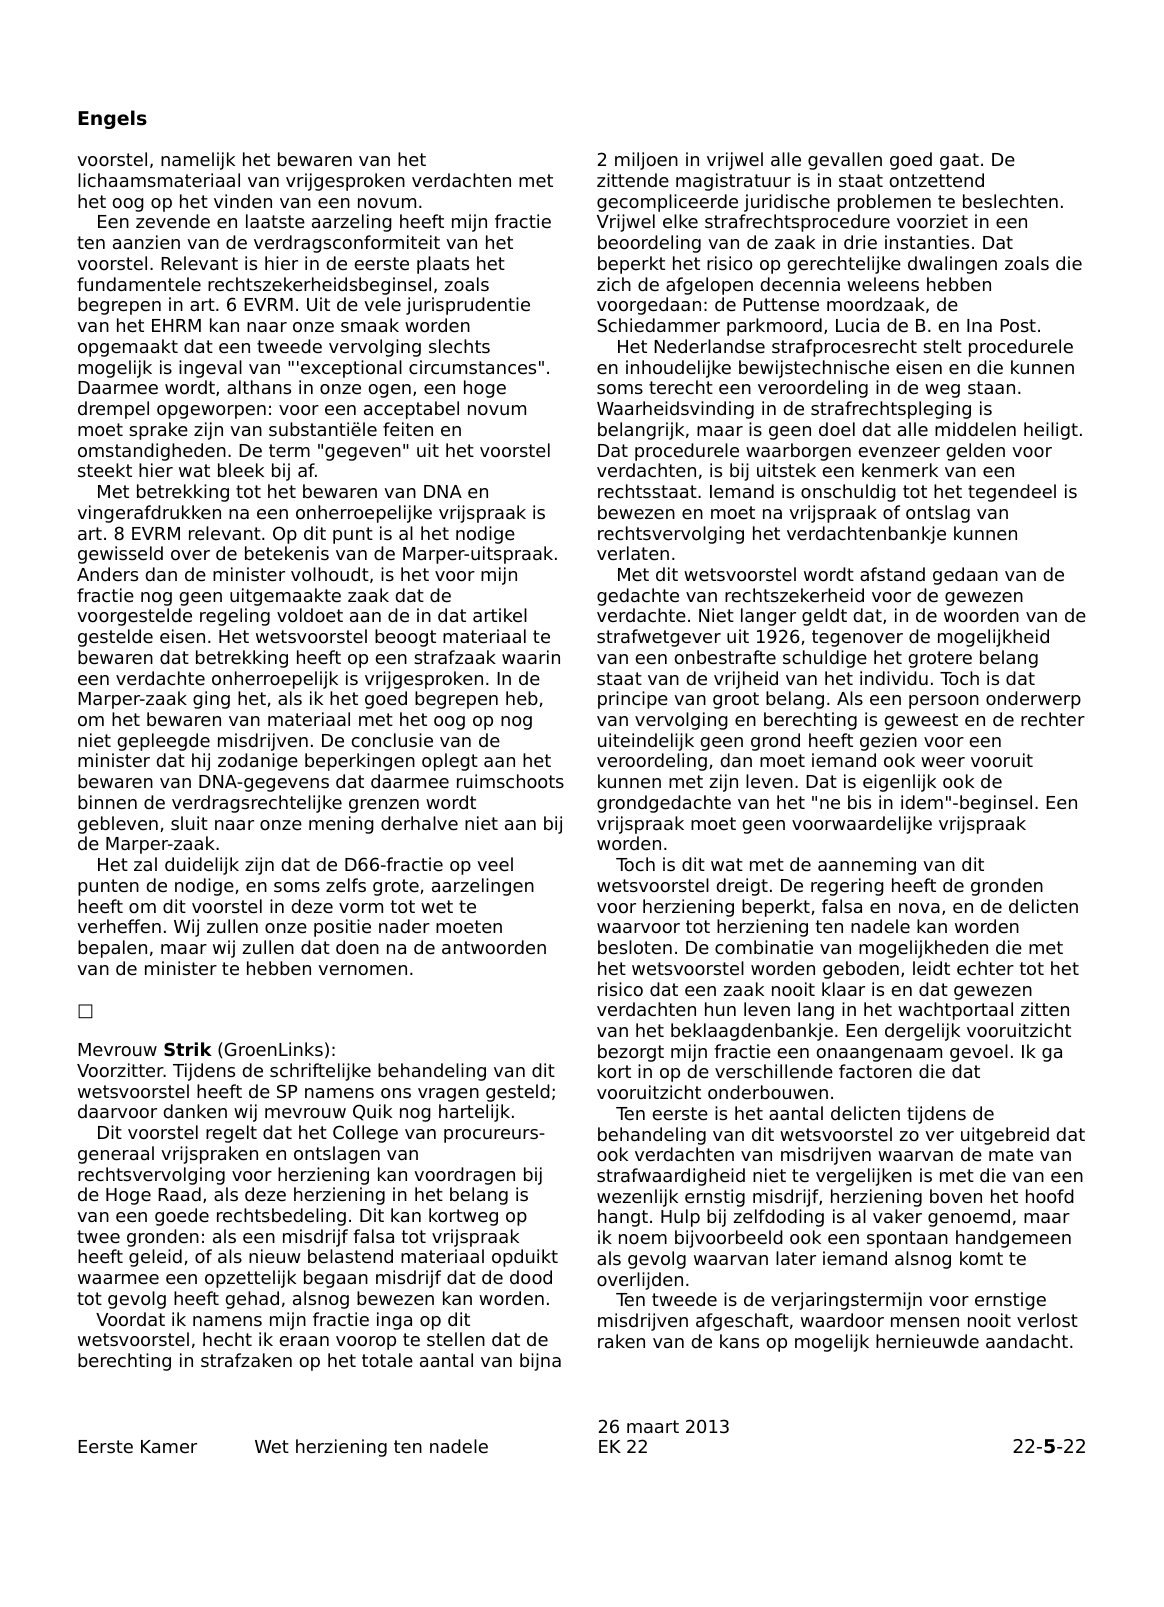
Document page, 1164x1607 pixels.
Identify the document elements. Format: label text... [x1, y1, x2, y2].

text Voordat ik namens mijn fractie inga op dit wetsvoorstel, hecht ik eraan voorop te stellen dat de berechting in strafzaken op het totale aantal van bijna [77, 1309, 567, 1372]
text 2 miljoen in vrijwel alle gevallen goed gaat. De zittende magistratuur is in staat ontzettend gecompliceerde juridische problemen te beslechten. Vrijwel elke strafrechtsprocedure voorziet in een beoordeling van de zaak in drie instanties. Dat beperkt het risico op gerechtelijke dwalingen zoals die zich de afgelopen decennia weleens hebben voorgedaan: de Puttense moordzaak, de Schiedammer parkmoord, Lucia de B. en Ina Post. [596, 150, 1087, 337]
text Mevrouw Strik (GroenLinks): [77, 1040, 567, 1061]
text Met dit wetsvoorstel wordt afstand gedaan van de gedachte van rechtszekerheid voor de gewezen verdachte. Niet langer geldt dat, in de woorden van de strafwetgever uit 1926, tegenover de mogelijkheid van een onbestrafte schuldige het grotere belang staat van de vrijheid van het individu. Toch is dat principe van groot belang. Als een persoon onderwerp van vervolging en berechting is geweest en de rechter uiteindelijk geen grond heeft gezien voor een veroordeling, dan moet iemand ook weer vooruit kunnen met zijn leven. Dat is eigenlijk ook de grondgedachte van het "ne bis in idem"-beginsel. Een vrijspraak moet geen voorwaardelijke vrijspraak worden. [596, 565, 1087, 855]
text Het Nederlandse strafprocesrecht stelt procedurele en inhoudelijke bewijstechnische eisen en die kunnen soms terecht een veroordeling in de weg staan. Waarheidsvinding in de strafrechtspleging is belangrijk, maar is geen doel dat alle middelen heiligt. Dat procedurele waarborgen evenzeer gelden voor verdachten, is bij uitstek een kenmerk van een rechtsstaat. Iemand is onschuldig tot het tegendeel is bewezen en moet na vrijspraak of ontslag van rechtsvervolging het verdachtenbankje kunnen verlaten. [596, 337, 1087, 565]
text Het zal duidelijk zijn dat de D66-fractie op veel punten de nodige, en soms zelfs grote, aarzelingen heeft om dit voorstel in deze vorm tot wet te verheffen. Wij zullen onze positie nader moeten bepalen, maar wij zullen dat doen na de antwoorden van de minister te hebben vernomen. [77, 855, 567, 979]
text Dit voorstel regelt dat het College van procureurs-generaal vrijspraken en ontslagen van rechtsvervolging voor herziening kan voordragen bij de Hoge Raad, als deze herziening in het belang is van een goede rechtsbedeling. Dit kan kortweg op twee gronden: als een misdrijf falsa tot vrijspraak heeft geleid, of als nieuw belastend materiaal opduikt waarmee een opzettelijk begaan misdrijf dat de dood tot gevolg heeft gehad, alsnog bewezen kan worden. [77, 1123, 567, 1309]
text □ [77, 999, 567, 1020]
text Ten tweede is de verjaringstermijn voor ernstige misdrijven afgeschaft, waardoor mensen nooit verlost raken van de kans op mogelijk hernieuwde aandacht. [596, 1290, 1087, 1352]
text Een zevende en laatste aarzeling heeft mijn fractie ten aanzien van de verdragsconformiteit van het voorstel. Relevant is hier in de eerste plaats het fundamentele rechtszekerheidsbeginsel, zoals begrepen in art. 6 EVRM. Uit de vele jurisprudentie van het EHRM kan naar onze smaak worden opgemaakt dat een tweede vervolging slechts mogelijk is ingeval van "'exceptional circumstances". Daarmee wordt, althans in onze ogen, een hoge drempel opgeworpen: voor een acceptabel novum moet sprake zijn van substantiële feiten en omstandigheden. De term "gegeven" uit het voorstel steekt hier wat bleek bij af. [77, 212, 567, 482]
text Met betrekking tot het bewaren van DNA en vingerafdrukken na een onherroepelijke vrijspraak is art. 8 EVRM relevant. Op dit punt is al het nodige gewisseld over de betekenis van de Marper-uitspraak. Anders dan de minister volhoudt, is het voor mijn fractie nog geen uitgemaakte zaak dat de voorgestelde regeling voldoet aan de in dat artikel gestelde eisen. Het wetsvoorstel beoogt materiaal te bewaren dat betrekking heeft op een strafzaak waarin een verdachte onherroepelijk is vrijgesproken. In de Marper-zaak ging het, als ik het goed begrepen heb, om het bewaren van materiaal met het oog op nog niet gepleegde misdrijven. De conclusie van de minister dat hij zodanige beperkingen oplegt aan het bewaren van DNA-gegevens dat daarmee ruimschoots binnen de verdragsrechtelijke grenzen wordt gebleven, sluit naar onze mening derhalve niet aan bij de Marper-zaak. [77, 482, 567, 855]
text Ten eerste is het aantal delicten tijdens de behandeling van dit wetsvoorstel zo ver uitgebreid dat ook verdachten van misdrijven waarvan de mate van strafwaardigheid niet te vergelijken is met die van een wezenlijk ernstig misdrijf, herziening boven het hoofd hangt. Hulp bij zelfdoding is al vaker genoemd, maar ik noem bijvoorbeeld ook een spontaan handgemeen als gevolg waarvan later iemand alsnog komt te overlijden. [596, 1104, 1087, 1290]
text Voorzitter. Tijdens de schriftelijke behandeling van dit wetsvoorstel heeft de SP namens ons vragen gesteld; daarvoor danken wij mevrouw Quik nog hartelijk. [77, 1061, 567, 1123]
text Toch is dit wat met de aanneming van dit wetsvoorstel dreigt. De regering heeft de gronden voor herziening beperkt, falsa en nova, en de delicten waarvoor tot herziening ten nadele kan worden besloten. De combinatie van mogelijkheden die met het wetsvoorstel worden geboden, leidt echter tot het risico dat een zaak nooit klaar is en dat gewezen verdachten hun leven lang in het wachtportaal zitten van het beklaagdenbankje. Een dergelijk vooruitzicht bezorgt mijn fractie een onaangenaam gevoel. Ik ga kort in op de verschillende factoren die dat vooruitzicht onderbouwen. [596, 855, 1087, 1104]
text voorstel, namelijk het bewaren van het lichaamsmateriaal van vrijgesproken verdachten met het oog op het vinden van een novum. [77, 150, 567, 212]
